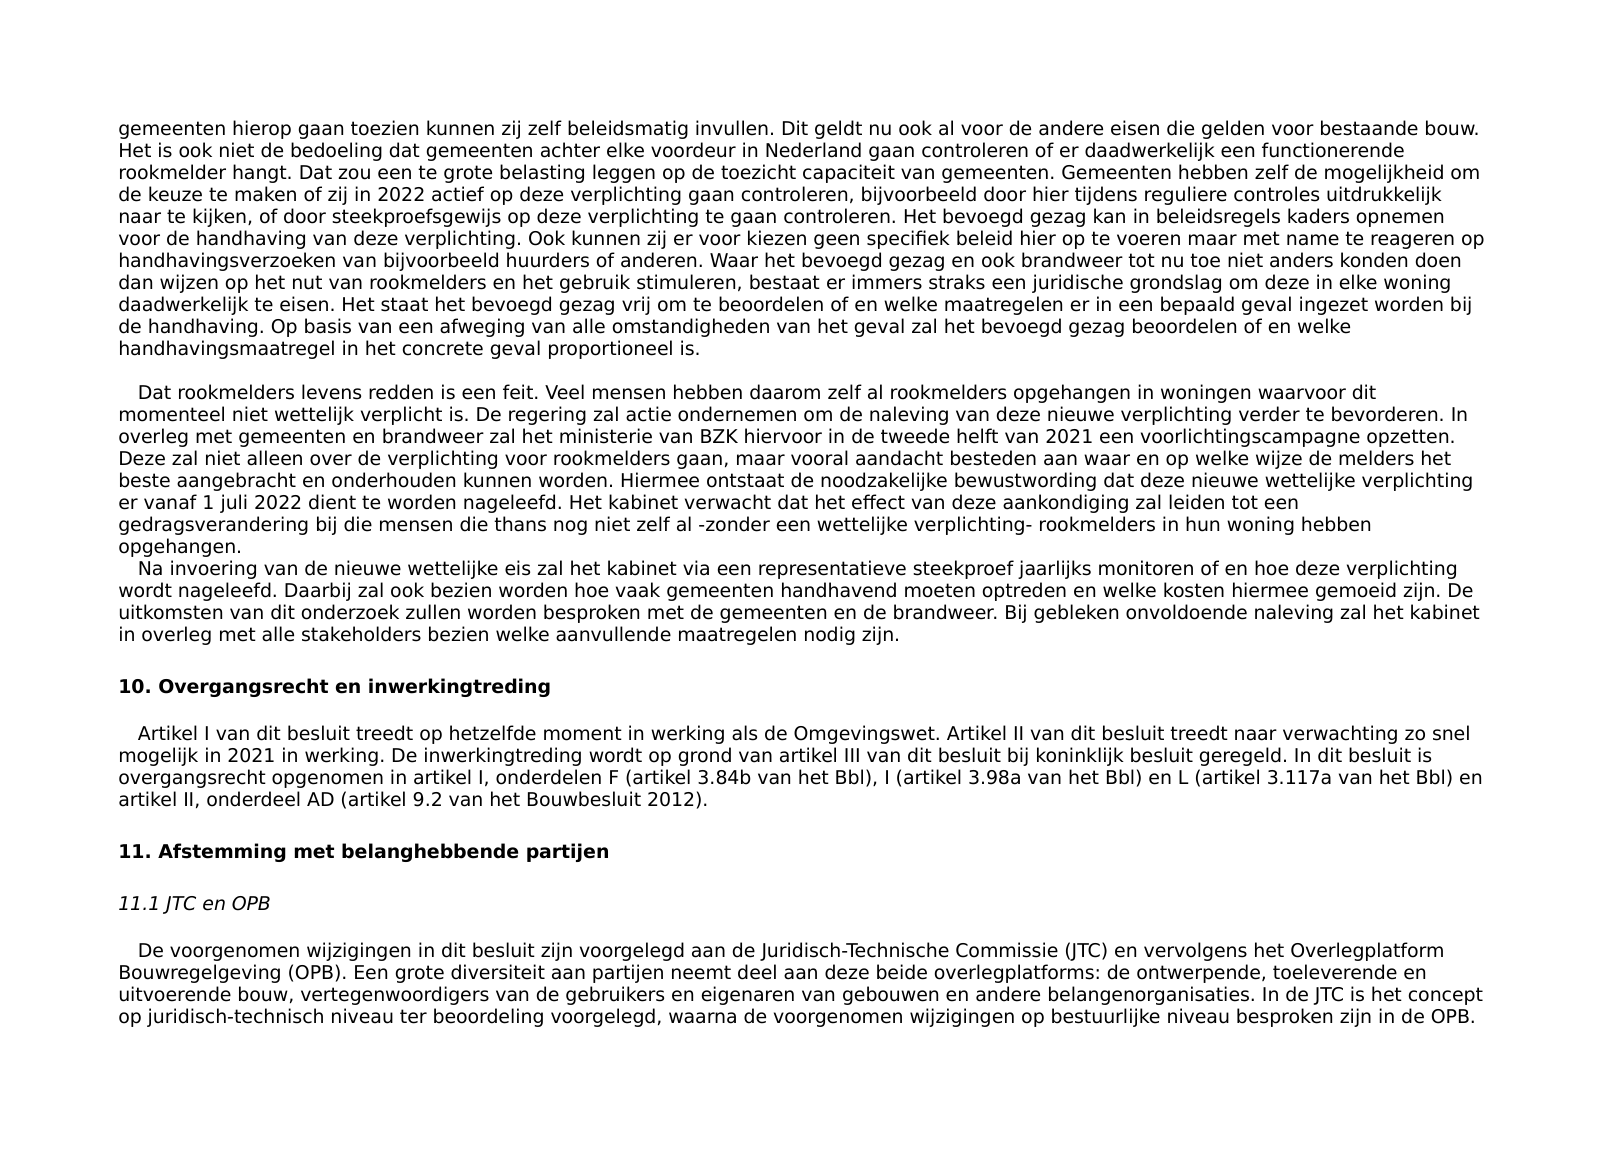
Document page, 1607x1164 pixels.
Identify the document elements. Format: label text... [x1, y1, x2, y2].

subtitle 11. Afstemming met belanghebbende partijen [118, 841, 1488, 863]
text gemeenten hierop gaan toezien kunnen zij zelf beleidsmatig invullen. Dit geldt nu ook al voor de andere eisen die gelden voor bestaande bouw. Het is ook niet de bedoeling dat gemeenten achter elke voordeur in Nederland gaan controleren of er daadwerkelijk een functionerende rookmelder hangt. Dat zou een te grote belasting leggen op de toezicht capaciteit van gemeenten. Gemeenten hebben zelf de mogelijkheid om de keuze te maken of zij in 2022 actief op deze verplichting gaan controleren, bijvoorbeeld door hier tijdens reguliere controles uitdrukkelijk naar te kijken, of door steekproefsgewijs op deze verplichting te gaan controleren. Het bevoegd gezag kan in beleidsregels kaders opnemen voor de handhaving van deze verplichting. Ook kunnen zij er voor kiezen geen specifiek beleid hier op te voeren maar met name te reageren op handhavingsverzoeken van bijvoorbeeld huurders of anderen. Waar het bevoegd gezag en ook brandweer tot nu toe niet anders konden doen dan wijzen op het nut van rookmelders en het gebruik stimuleren, bestaat er immers straks een juridische grondslag om deze in elke woning daadwerkelijk te eisen. Het staat het bevoegd gezag vrij om te beoordelen of en welke maatregelen er in een bepaald geval ingezet worden bij de handhaving. Op basis van een afweging van alle omstandigheden van het geval zal het bevoegd gezag beoordelen of en welke handhavingsmaatregel in het concrete geval proportioneel is. [118, 118, 1488, 360]
text Artikel I van dit besluit treedt op hetzelfde moment in werking als de Omgevingswet. Artikel II van dit besluit treedt naar verwachting zo snel mogelijk in 2021 in werking. De inwerkingtreding wordt op grond van artikel III van dit besluit bij koninklijk besluit geregeld. In dit besluit is overgangsrecht opgenomen in artikel I, onderdelen F (artikel 3.84b van het Bbl), I (artikel 3.98a van het Bbl) en L (artikel 3.117a van het Bbl) en artikel II, onderdeel AD (artikel 9.2 van het Bouwbesluit 2012). [118, 723, 1488, 811]
subtitle 11.1 JTC en OPB [118, 893, 1488, 915]
text Dat rookmelders levens redden is een feit. Veel mensen hebben daarom zelf al rookmelders opgehangen in woningen waarvoor dit momenteel niet wettelijk verplicht is. De regering zal actie ondernemen om de naleving van deze nieuwe verplichting verder te bevorderen. In overleg met gemeenten en brandweer zal het ministerie van BZK hiervoor in de tweede helft van 2021 een voorlichtingscampagne opzetten. Deze zal niet alleen over de verplichting voor rookmelders gaan, maar vooral aandacht besteden aan waar en op welke wijze de melders het beste aangebracht en onderhouden kunnen worden. Hiermee ontstaat de noodzakelijke bewustwording dat deze nieuwe wettelijke verplichting er vanaf 1 juli 2022 dient te worden nageleefd. Het kabinet verwacht dat het effect van deze aankondiging zal leiden tot een gedragsverandering bij die mensen die thans nog niet zelf al -zonder een wettelijke verplichting- rookmelders in hun woning hebben opgehangen. [118, 382, 1488, 558]
text Na invoering van de nieuwe wettelijke eis zal het kabinet via een representatieve steekproef jaarlijks monitoren of en hoe deze verplichting wordt nageleefd. Daarbij zal ook bezien worden hoe vaak gemeenten handhavend moeten optreden en welke kosten hiermee gemoeid zijn. De uitkomsten van dit onderzoek zullen worden besproken met de gemeenten en de brandweer. Bij gebleken onvoldoende naleving zal het kabinet in overleg met alle stakeholders bezien welke aanvullende maatregelen nodig zijn. [118, 558, 1488, 646]
subtitle 10. Overgangsrecht en inwerkingtreding [118, 676, 1488, 698]
text De voorgenomen wijzigingen in dit besluit zijn voorgelegd aan de Juridisch-Technische Commissie (JTC) en vervolgens het Overlegplatform Bouwregelgeving (OPB). Een grote diversiteit aan partijen neemt deel aan deze beide overlegplatforms: de ontwerpende, toeleverende en uitvoerende bouw, vertegenwoordigers van de gebruikers en eigenaren van gebouwen en andere belangenorganisaties. In de JTC is het concept op juridisch-technisch niveau ter beoordeling voorgelegd, waarna de voorgenomen wijzigingen op bestuurlijke niveau besproken zijn in de OPB. [118, 940, 1488, 1028]
